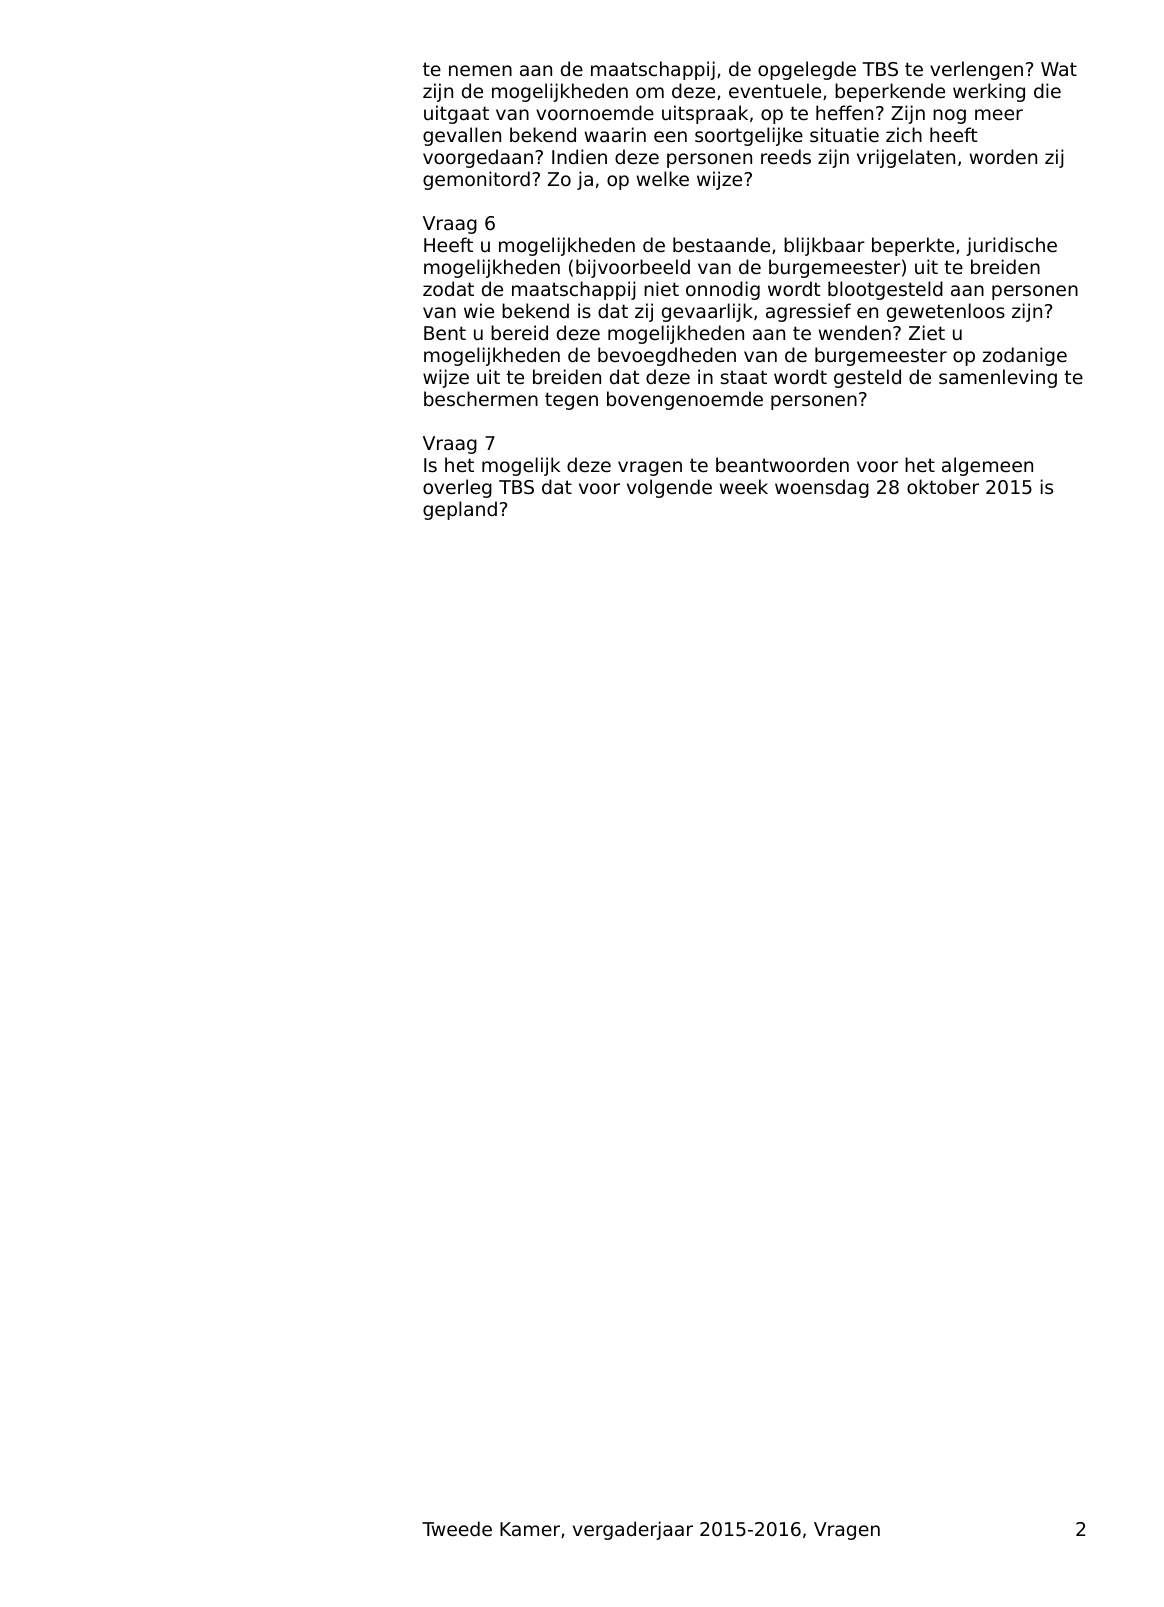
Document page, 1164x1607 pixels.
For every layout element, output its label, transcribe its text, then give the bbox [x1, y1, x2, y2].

text Heeft u mogelijkheden de bestaande, blijkbaar beperkte, juridische mogelijkheden (bijvoorbeeld van de burgemeester) uit te breiden zodat de maatschappij niet onnodig wordt blootgesteld aan personen van wie bekend is dat zij gevaarlijk, agressief en gewetenloos zijn? Bent u bereid deze mogelijkheden aan te wenden? Ziet u mogelijkheden de bevoegdheden van de burgemeester op zodanige wijze uit te breiden dat deze in staat wordt gesteld de samenleving te beschermen tegen bovengenoemde personen? [422, 235, 1087, 411]
text Vraag 7 [422, 433, 1087, 455]
text te nemen aan de maatschappij, de opgelegde TBS te verlengen? Wat zijn de mogelijkheden om deze, eventuele, beperkende werking die uitgaat van voornoemde uitspraak, op te heffen? Zijn nog meer gevallen bekend waarin een soortgelijke situatie zich heeft voorgedaan? Indien deze personen reeds zijn vrijgelaten, worden zij gemonitord? Zo ja, op welke wijze? [422, 59, 1087, 191]
text Vraag 6 [422, 213, 1087, 235]
text Is het mogelijk deze vragen te beantwoorden voor het algemeen overleg TBS dat voor volgende week woensdag 28 oktober 2015 is gepland? [422, 455, 1087, 521]
